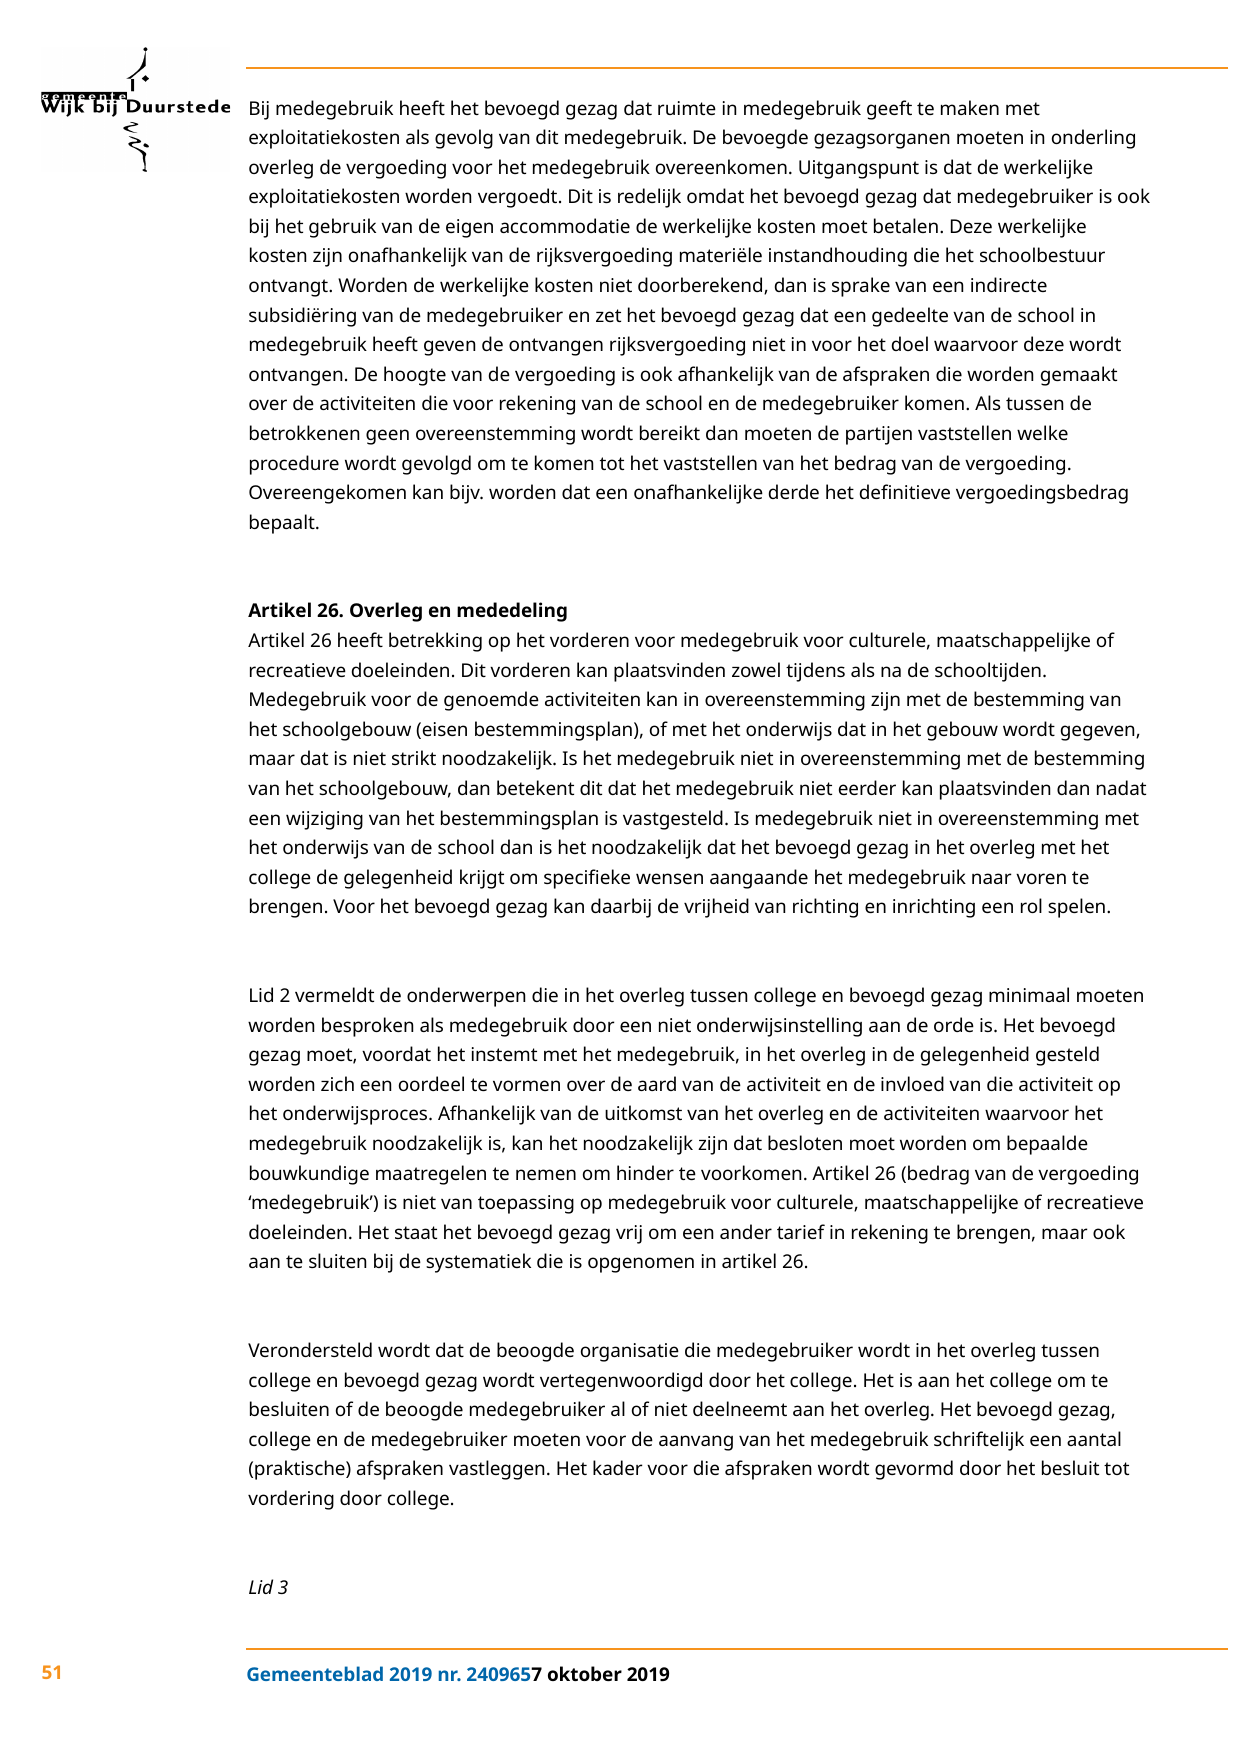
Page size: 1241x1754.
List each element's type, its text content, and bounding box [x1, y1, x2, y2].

text Verondersteld wordt dat de beoogde organisatie die medegebruiker wordt in het overleg tussen college en bevoegd gezag wordt vertegenwoordigd door het college. Het is aan het college om te besluiten of de beoogde medegebruiker al of niet deelneemt aan het overleg. Het bevoegd gezag, college en de medegebruiker moeten voor de aanvang van het medegebruik schriftelijk een aantal (praktische) afspraken vastleggen. Het kader voor die afspraken wordt gevormd door het besluit tot vordering door college. [248, 1337, 1152, 1511]
text Artikel 26 heeft betrekking op het vorderen voor medegebruik voor culturele, maatschappelijke of recreatieve doeleinden. Dit vorderen kan plaatsvinden zowel tijdens als na de schooltijden. Medegebruik voor de genoemde activiteiten kan in overeenstemming zijn met de bestemming van het schoolgebouw (eisen bestemmingsplan), of met het onderwijs dat in het gebouw wordt gegeven, maar dat is niet strikt noodzakelijk. Is het medegebruik niet in overeenstemming met de bestemming van het schoolgebouw, dan betekent dit dat het medegebruik niet eerder kan plaatsvinden dan nadat een wijziging van het bestemmingsplan is vastgesteld. Is medegebruik niet in overeenstemming met het onderwijs van de school dan is het noodzakelijk dat het bevoegd gezag in het overleg met het college de gelegenheid krijgt om specifieke wensen aangaande het medegebruik naar voren te brengen. Voor het bevoegd gezag kan daarbij de vrijheid van richting en inrichting een rol spelen. [248, 627, 1152, 919]
text Bij medegebruik heeft het bevoegd gezag dat ruimte in medegebruik geeft te maken met exploitatiekosten als gevolg van dit medegebruik. De bevoegde gezagsorganen moeten in onderling overleg de vergoeding voor het medegebruik overeenkomen. Uitgangspunt is dat de werkelijke exploitatiekosten worden vergoedt. Dit is redelijk omdat het bevoegd gezag dat medegebruiker is ook bij het gebruik van de eigen accommodatie de werkelijke kosten moet betalen. Deze werkelijke kosten zijn onafhankelijk van de rijksvergoeding materiële instandhouding die het schoolbestuur ontvangt. Worden de werkelijke kosten niet doorberekend, dan is sprake van een indirecte subsidiëring van de medegebruiker en zet het bevoegd gezag dat een gedeelte van de school in medegebruik heeft geven de ontvangen rijksvergoeding niet in voor het doel waarvoor deze wordt ontvangen. De hoogte van de vergoeding is ook afhankelijk van de afspraken die worden gemaakt over de activiteiten die voor rekening van de school en de medegebruiker komen. Als tussen de betrokkenen geen overeenstemming wordt bereikt dan moeten de partijen vaststellen welke procedure wordt gevolgd om te komen tot het vaststellen van het bedrag van de vergoeding. Overeengekomen kan bijv. worden dat een onafhankelijke derde het definitieve vergoedingsbedrag bepaalt. [248, 95, 1152, 535]
text Artikel 26. Overleg en mededeling [248, 598, 1152, 623]
text Lid 3 [248, 1574, 1152, 1600]
text Lid 2 vermeldt de onderwerpen die in het overleg tussen college en bevoegd gezag minimaal moeten worden besproken als medegebruik door een niet onderwijsinstelling aan de orde is. Het bevoegd gezag moet, voordat het instemt met het medegebruik, in het overleg in de gelegenheid gesteld worden zich een oordeel te vormen over de aard van de activiteit en de invloed van die activiteit op het onderwijsproces. Afhankelijk van de uitkomst van het overleg en de activiteiten waarvoor het medegebruik noodzakelijk is, kan het noodzakelijk zijn dat besloten moet worden om bepaalde bouwkundige maatregelen te nemen om hinder te voorkomen. Artikel 26 (bedrag van de vergoeding ‘medegebruik’) is niet van toepassing op medegebruik voor culturele, maatschappelijke of recreatieve doeleinden. Het staat het bevoegd gezag vrij om een ander tarief in rekening te brengen, maar ook aan te sluiten bij de systematiek die is opgenomen in artikel 26. [248, 982, 1152, 1274]
picture [41, 47, 231, 172]
